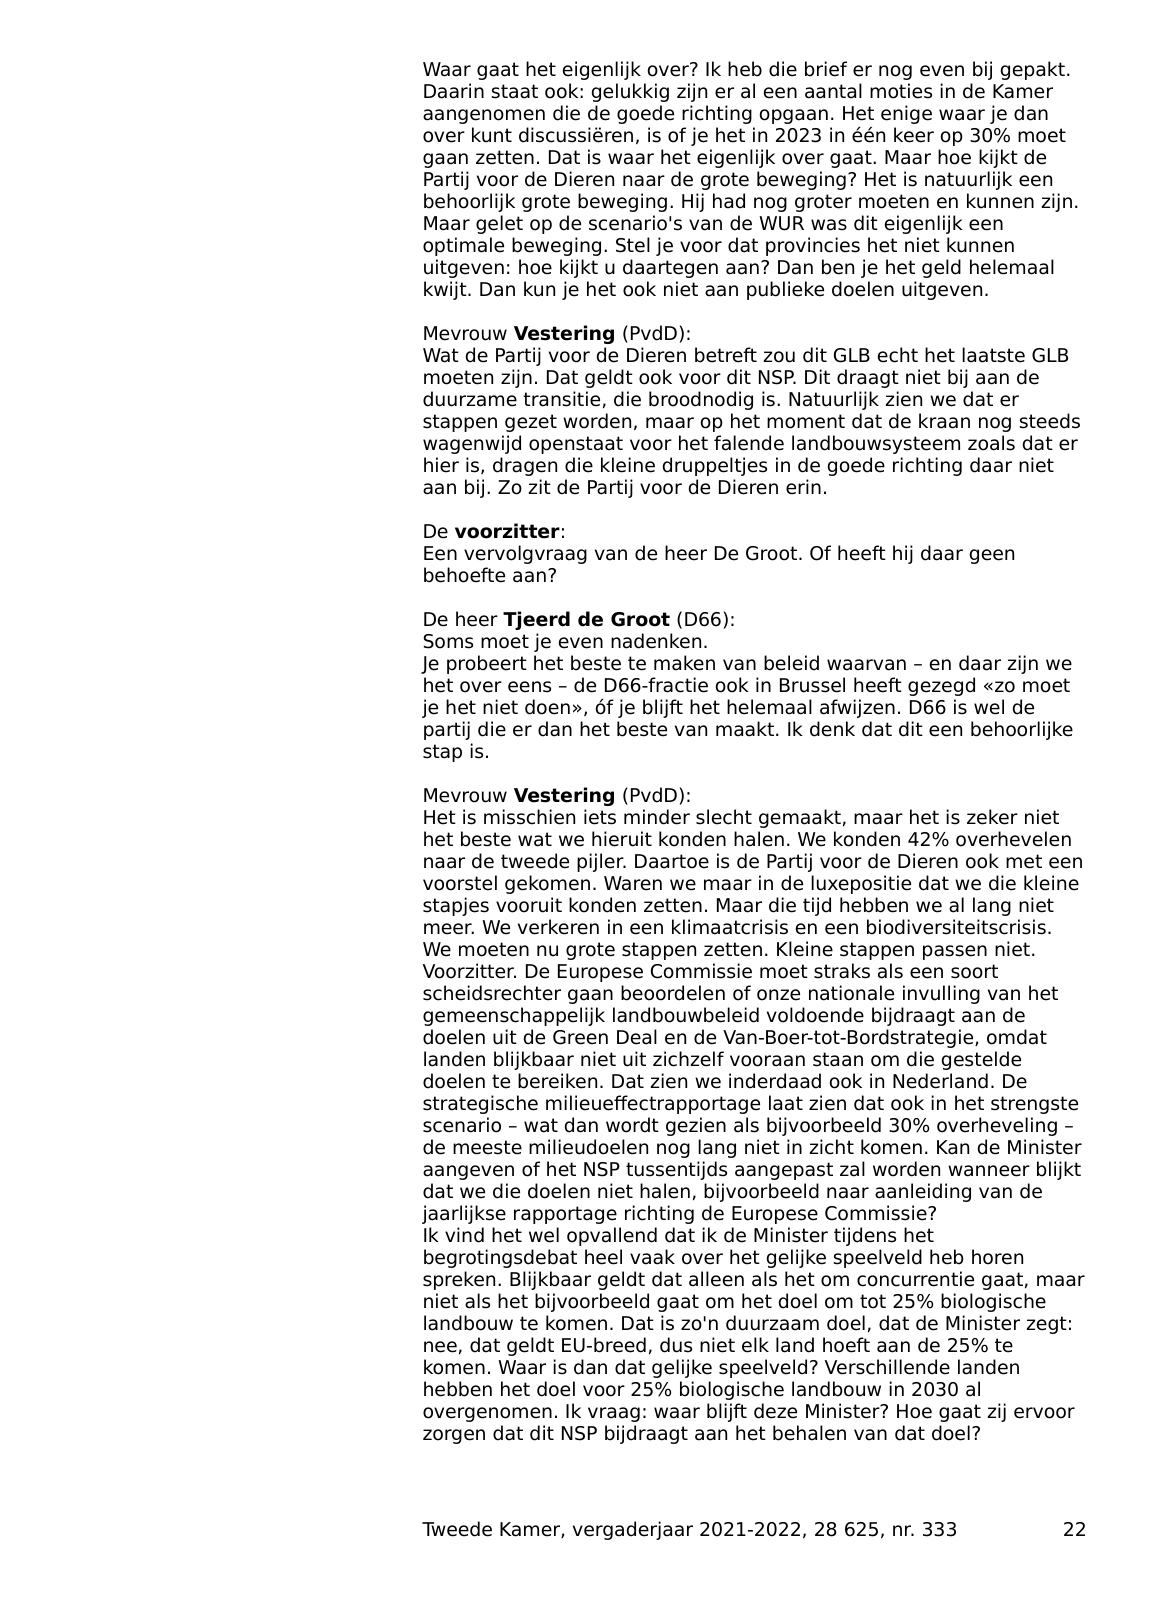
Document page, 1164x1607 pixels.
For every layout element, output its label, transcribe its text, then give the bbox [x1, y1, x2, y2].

text De heer Tjeerd de Groot (D66): [422, 609, 1087, 631]
text Voorzitter. De Europese Commissie moet straks als een soort scheidsrechter gaan beoordelen of onze nationale invulling van het gemeenschappelijk landbouwbeleid voldoende bijdraagt aan de doelen uit de Green Deal en de Van-Boer-tot-Bordstrategie, omdat landen blijkbaar niet uit zichzelf vooraan staan om die gestelde doelen te bereiken. Dat zien we inderdaad ook in Nederland. De strategische milieueffectrapportage laat zien dat ook in het strengste scenario – wat dan wordt gezien als bijvoorbeeld 30% overheveling – de meeste milieudoelen nog lang niet in zicht komen. Kan de Minister aangeven of het NSP tussentijds aangepast zal worden wanneer blijkt dat we die doelen niet halen, bijvoorbeeld naar aanleiding van de jaarlijkse rapportage richting de Europese Commissie? [422, 961, 1087, 1225]
text Soms moet je even nadenken. [422, 631, 1087, 653]
text Je probeert het beste te maken van beleid waarvan – en daar zijn we het over eens – de D66-fractie ook in Brussel heeft gezegd «zo moet je het niet doen», óf je blijft het helemaal afwijzen. D66 is wel de partij die er dan het beste van maakt. Ik denk dat dit een behoorlijke stap is. [422, 653, 1087, 763]
text Een vervolgvraag van de heer De Groot. Of heeft hij daar geen behoefte aan? [422, 543, 1087, 587]
text De voorzitter: [422, 521, 1087, 543]
text Waar gaat het eigenlijk over? Ik heb die brief er nog even bij gepakt. Daarin staat ook: gelukkig zijn er al een aantal moties in de Kamer aangenomen die de goede richting opgaan. Het enige waar je dan over kunt discussiëren, is of je het in 2023 in één keer op 30% moet gaan zetten. Dat is waar het eigenlijk over gaat. Maar hoe kijkt de Partij voor de Dieren naar de grote beweging? Het is natuurlijk een behoorlijk grote beweging. Hij had nog groter moeten en kunnen zijn. Maar gelet op de scenario's van de WUR was dit eigenlijk een optimale beweging. Stel je voor dat provincies het niet kunnen uitgeven: hoe kijkt u daartegen aan? Dan ben je het geld helemaal kwijt. Dan kun je het ook niet aan publieke doelen uitgeven. [422, 59, 1087, 301]
text Mevrouw Vestering (PvdD): [422, 323, 1087, 345]
text Ik vind het wel opvallend dat ik de Minister tijdens het begrotingsdebat heel vaak over het gelijke speelveld heb horen spreken. Blijkbaar geldt dat alleen als het om concurrentie gaat, maar niet als het bijvoorbeeld gaat om het doel om tot 25% biologische landbouw te komen. Dat is zo'n duurzaam doel, dat de Minister zegt: nee, dat geldt EU-breed, dus niet elk land hoeft aan de 25% te komen. Waar is dan dat gelijke speelveld? Verschillende landen hebben het doel voor 25% biologische landbouw in 2030 al overgenomen. Ik vraag: waar blijft deze Minister? Hoe gaat zij ervoor zorgen dat dit NSP bijdraagt aan het behalen van dat doel? [422, 1225, 1087, 1444]
text Wat de Partij voor de Dieren betreft zou dit GLB echt het laatste GLB moeten zijn. Dat geldt ook voor dit NSP. Dit draagt niet bij aan de duurzame transitie, die broodnodig is. Natuurlijk zien we dat er stappen gezet worden, maar op het moment dat de kraan nog steeds wagenwijd openstaat voor het falende landbouwsysteem zoals dat er hier is, dragen die kleine druppeltjes in de goede richting daar niet aan bij. Zo zit de Partij voor de Dieren erin. [422, 345, 1087, 499]
text Het is misschien iets minder slecht gemaakt, maar het is zeker niet het beste wat we hieruit konden halen. We konden 42% overhevelen naar de tweede pijler. Daartoe is de Partij voor de Dieren ook met een voorstel gekomen. Waren we maar in de luxepositie dat we die kleine stapjes vooruit konden zetten. Maar die tijd hebben we al lang niet meer. We verkeren in een klimaatcrisis en een biodiversiteitscrisis. We moeten nu grote stappen zetten. Kleine stappen passen niet. [422, 807, 1087, 961]
text Mevrouw Vestering (PvdD): [422, 785, 1087, 807]
